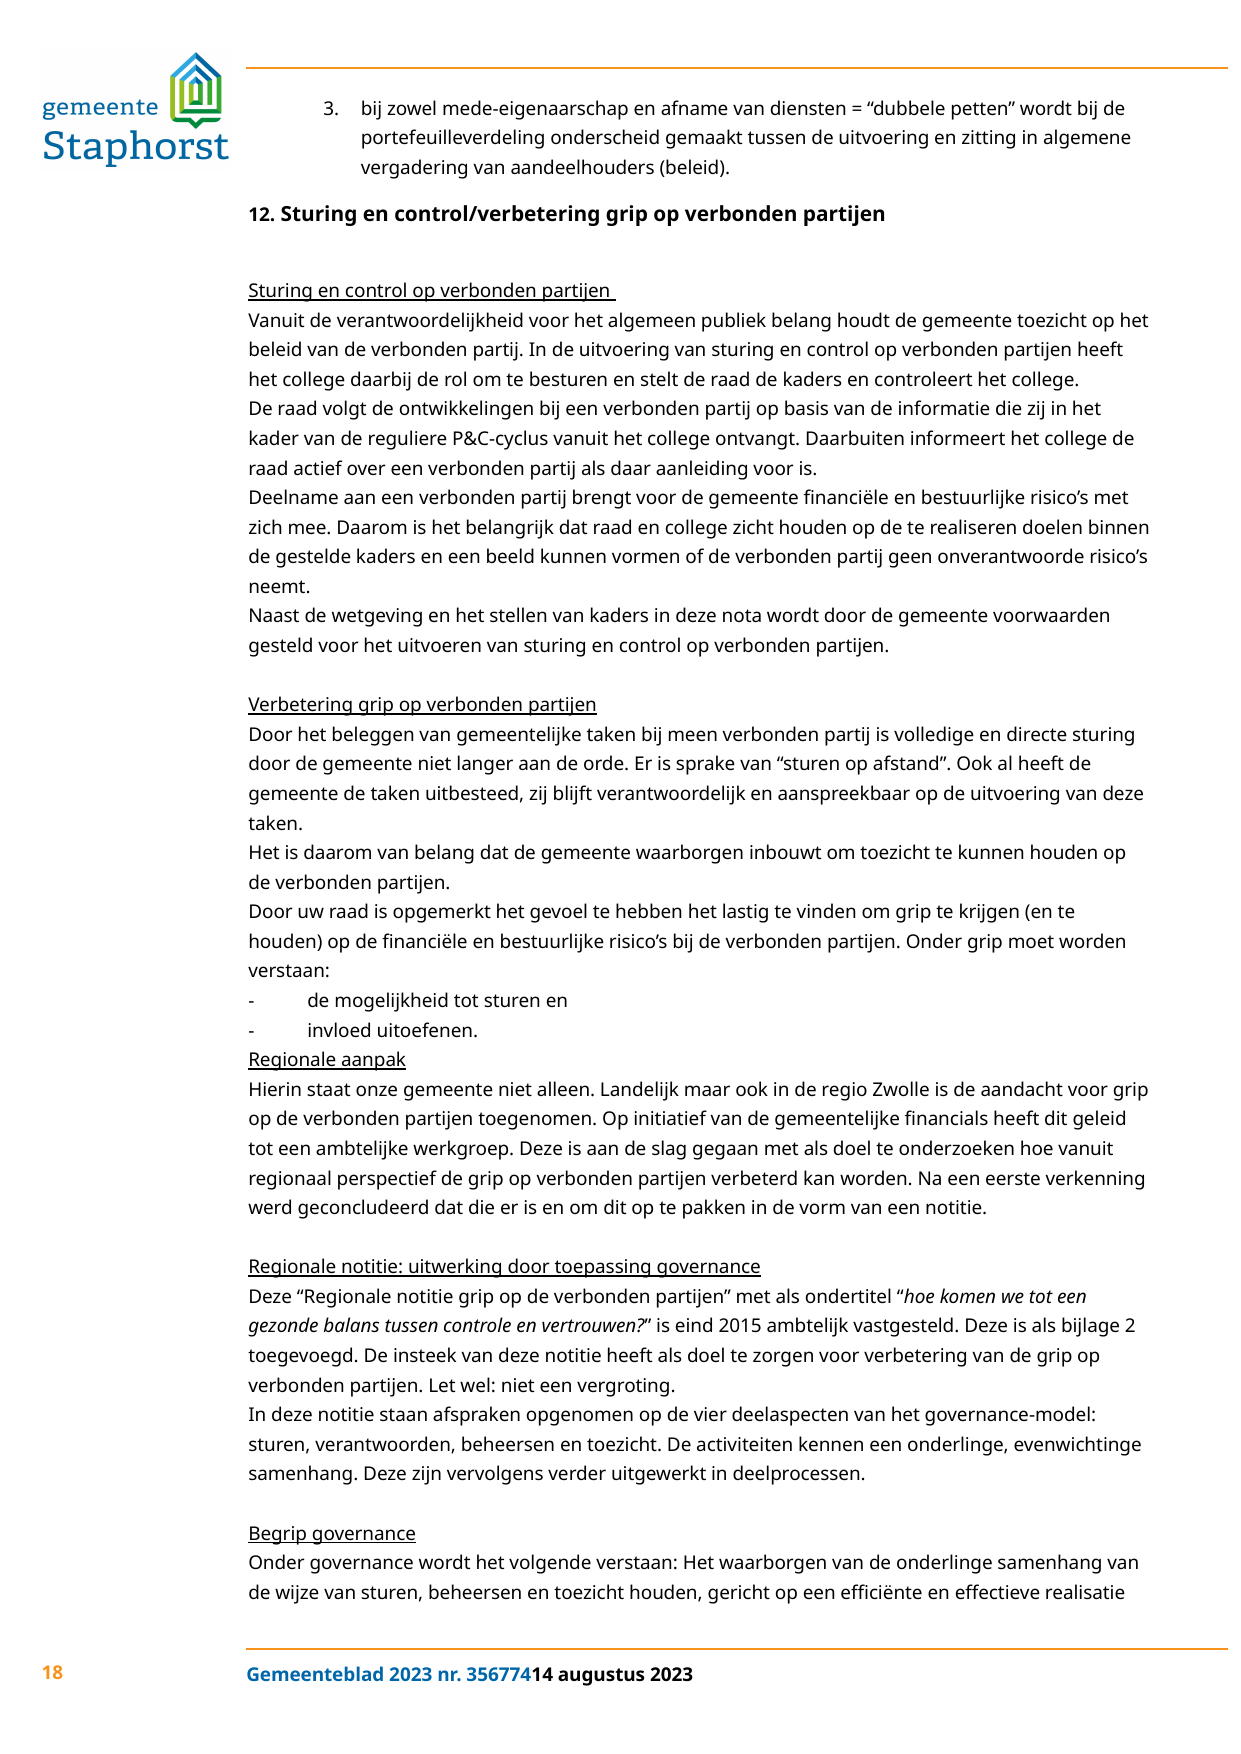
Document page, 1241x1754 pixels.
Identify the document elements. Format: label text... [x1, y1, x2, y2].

text Deze “Regionale notitie grip op de verbonden partijen” met als ondertitel “hoe komen we tot een gezonde balans tussen controle en vertrouwen?” is eind 2015 ambtelijk vastgesteld. Deze is als bijlage 2 toegevoegd. De insteek van deze notitie heeft als doel te zorgen voor verbetering van de grip op verbonden partijen. Let wel: niet een vergroting. [248, 1283, 1152, 1398]
list de mogelijkheid tot sturen en [248, 987, 1152, 1013]
text 12. Sturing en control/verbetering grip op verbonden partijen [248, 199, 1152, 228]
text Regionale aanpak [248, 1046, 1152, 1072]
text Het is daarom van belang dat de gemeente waarborgen inbouwt om toezicht te kunnen houden op de verbonden partijen. [248, 839, 1152, 895]
text Vanuit de verantwoordelijkheid voor het algemeen publiek belang houdt de gemeente toezicht op het beleid van de verbonden partij. In de uitvoering van sturing en control op verbonden partijen heeft het college daarbij de rol om te besturen en stelt de raad de kaders en controleert het college. [248, 307, 1152, 392]
text Sturing en control op verbonden partijen [248, 277, 1152, 303]
list bij zowel mede-eigenaarschap en afname van diensten = “dubbele petten” wordt bij de portefeuilleverdeling onderscheid gemaakt tussen de uitvoering en zitting in algemene vergadering van aandeelhouders (beleid). [323, 95, 1152, 180]
text Regionale notitie: uitwerking door toepassing governance [248, 1253, 1152, 1279]
text Door uw raad is opgemerkt het gevoel te hebben het lastig te vinden om grip te krijgen (en te houden) op de financiële en bestuurlijke risico’s bij de verbonden partijen. Onder grip moet worden verstaan: [248, 898, 1152, 983]
text Verbetering grip op verbonden partijen [248, 691, 1152, 717]
text De raad volgt de ontwikkelingen bij een verbonden partij op basis van de informatie die zij in het kader van de reguliere P&C-cyclus vanuit het college ontvangt. Daarbuiten informeert het college de raad actief over een verbonden partij als daar aanleiding voor is. [248, 396, 1152, 481]
text Naast de wetgeving en het stellen van kaders in deze nota wordt door de gemeente voorwaarden gesteld voor het uitvoeren van sturing en control op verbonden partijen. [248, 603, 1152, 658]
text Door het beleggen van gemeentelijke taken bij meen verbonden partij is volledige en directe sturing door de gemeente niet langer aan de orde. Er is sprake van “sturen op afstand”. Ook al heeft de gemeente de taken uitbesteed, zij blijft verantwoordelijk en aanspreekbaar op de uitvoering van deze taken. [248, 721, 1152, 836]
list invloed uitoefenen. [248, 1017, 1152, 1043]
text Hierin staat onze gemeente niet alleen. Landelijk maar ook in de regio Zwolle is de aandacht voor grip op de verbonden partijen toegenomen. Op initiatief van de gemeentelijke financials heeft dit geleid tot een ambtelijke werkgroep. Deze is aan de slag gegaan met als doel te onderzoeken hoe vanuit regionaal perspectief de grip op verbonden partijen verbeterd kan worden. Na een eerste verkenning werd geconcludeerd dat die er is en om dit op te pakken in de vorm van een notitie. [248, 1076, 1152, 1220]
text In deze notitie staan afspraken opgenomen op de vier deelaspecten van het governance-model: sturen, verantwoorden, beheersen en toezicht. De activiteiten kennen een onderlinge, evenwichtinge samenhang. Deze zijn vervolgens verder uitgewerkt in deelprocessen. [248, 1401, 1152, 1486]
text Begrip governance [248, 1520, 1152, 1546]
picture [41, 47, 231, 172]
text Onder governance wordt het volgende verstaan: Het waarborgen van de onderlinge samenhang van de wijze van sturen, beheersen en toezicht houden, gericht op een efficiënte en effectieve realisatie [248, 1549, 1152, 1605]
text Deelname aan een verbonden partij brengt voor de gemeente financiële en bestuurlijke risico’s met zich mee. Daarom is het belangrijk dat raad en college zicht houden op de te realiseren doelen binnen de gestelde kaders en een beeld kunnen vormen of de verbonden partij geen onverantwoorde risico’s neemt. [248, 484, 1152, 599]
